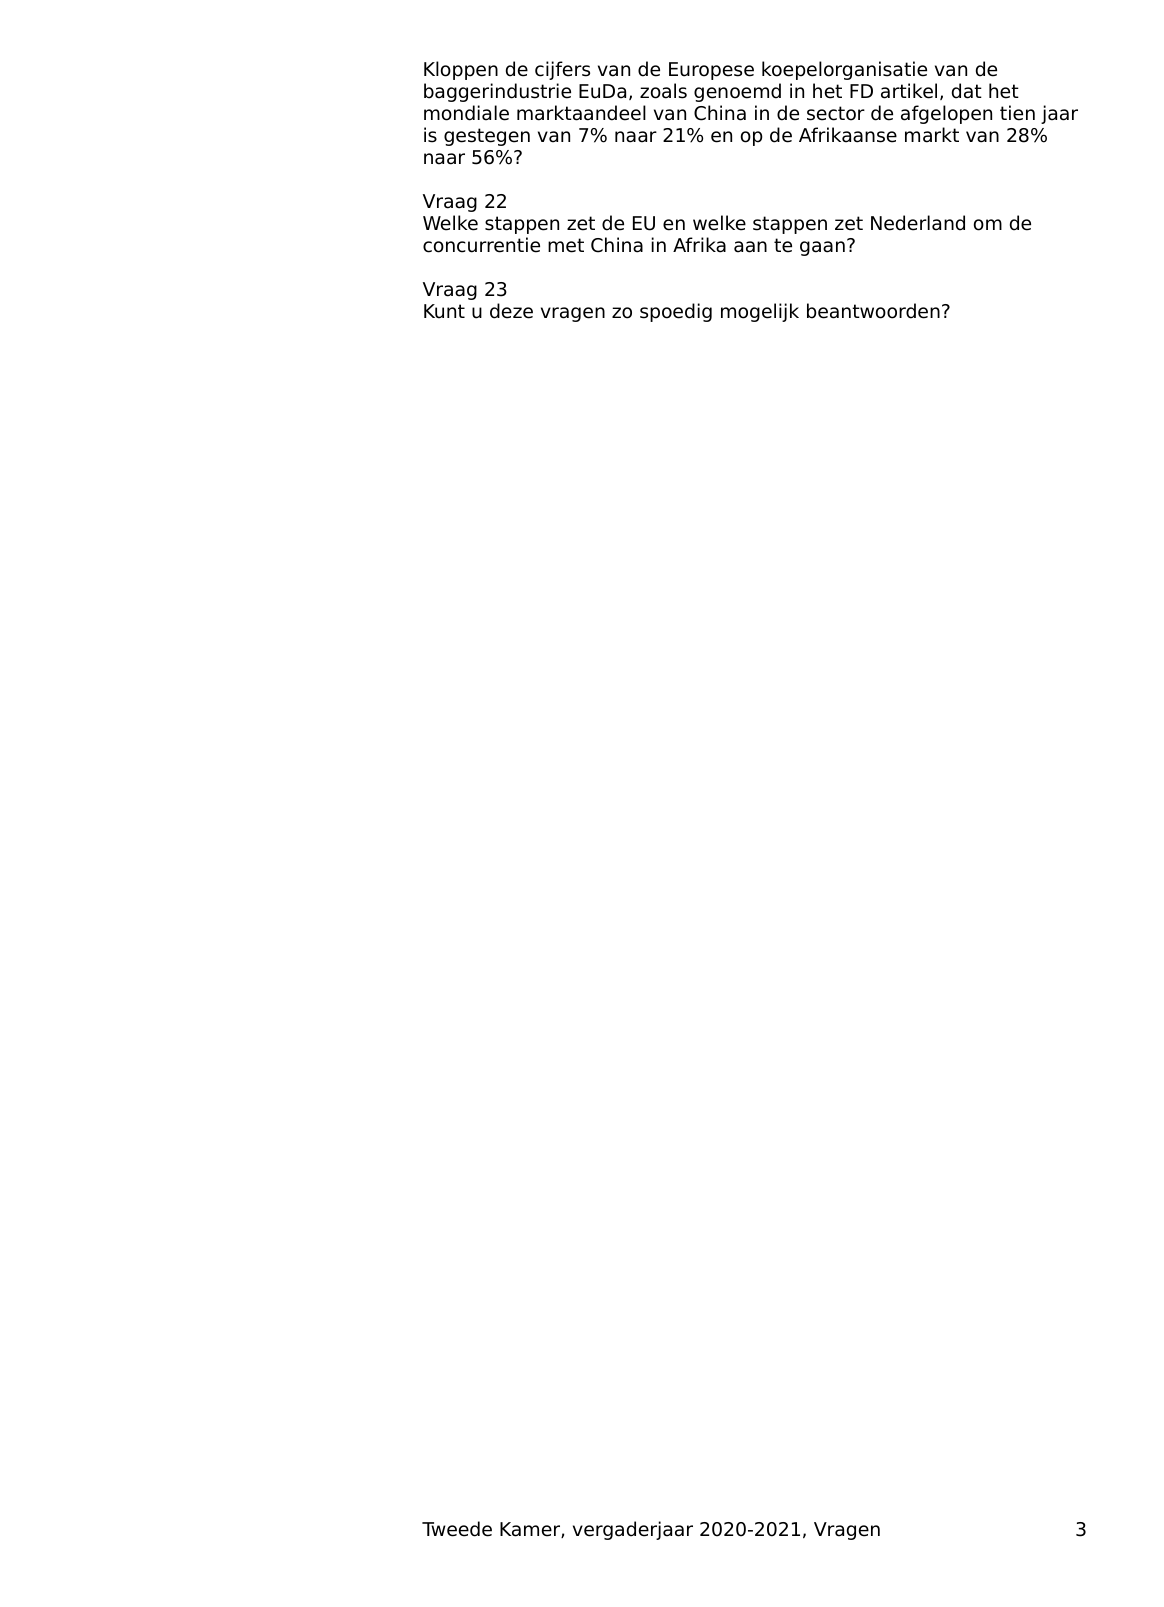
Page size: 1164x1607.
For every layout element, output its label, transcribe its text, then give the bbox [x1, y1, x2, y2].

text Kunt u deze vragen zo spoedig mogelijk beantwoorden? [422, 301, 1087, 323]
text Vraag 22 [422, 191, 1087, 213]
text Welke stappen zet de EU en welke stappen zet Nederland om de concurrentie met China in Afrika aan te gaan? [422, 213, 1087, 257]
text Kloppen de cijfers van de Europese koepelorganisatie van de baggerindustrie EuDa, zoals genoemd in het FD artikel, dat het mondiale marktaandeel van China in de sector de afgelopen tien jaar is gestegen van 7% naar 21% en op de Afrikaanse markt van 28% naar 56%? [422, 59, 1087, 169]
text Vraag 23 [422, 279, 1087, 301]
